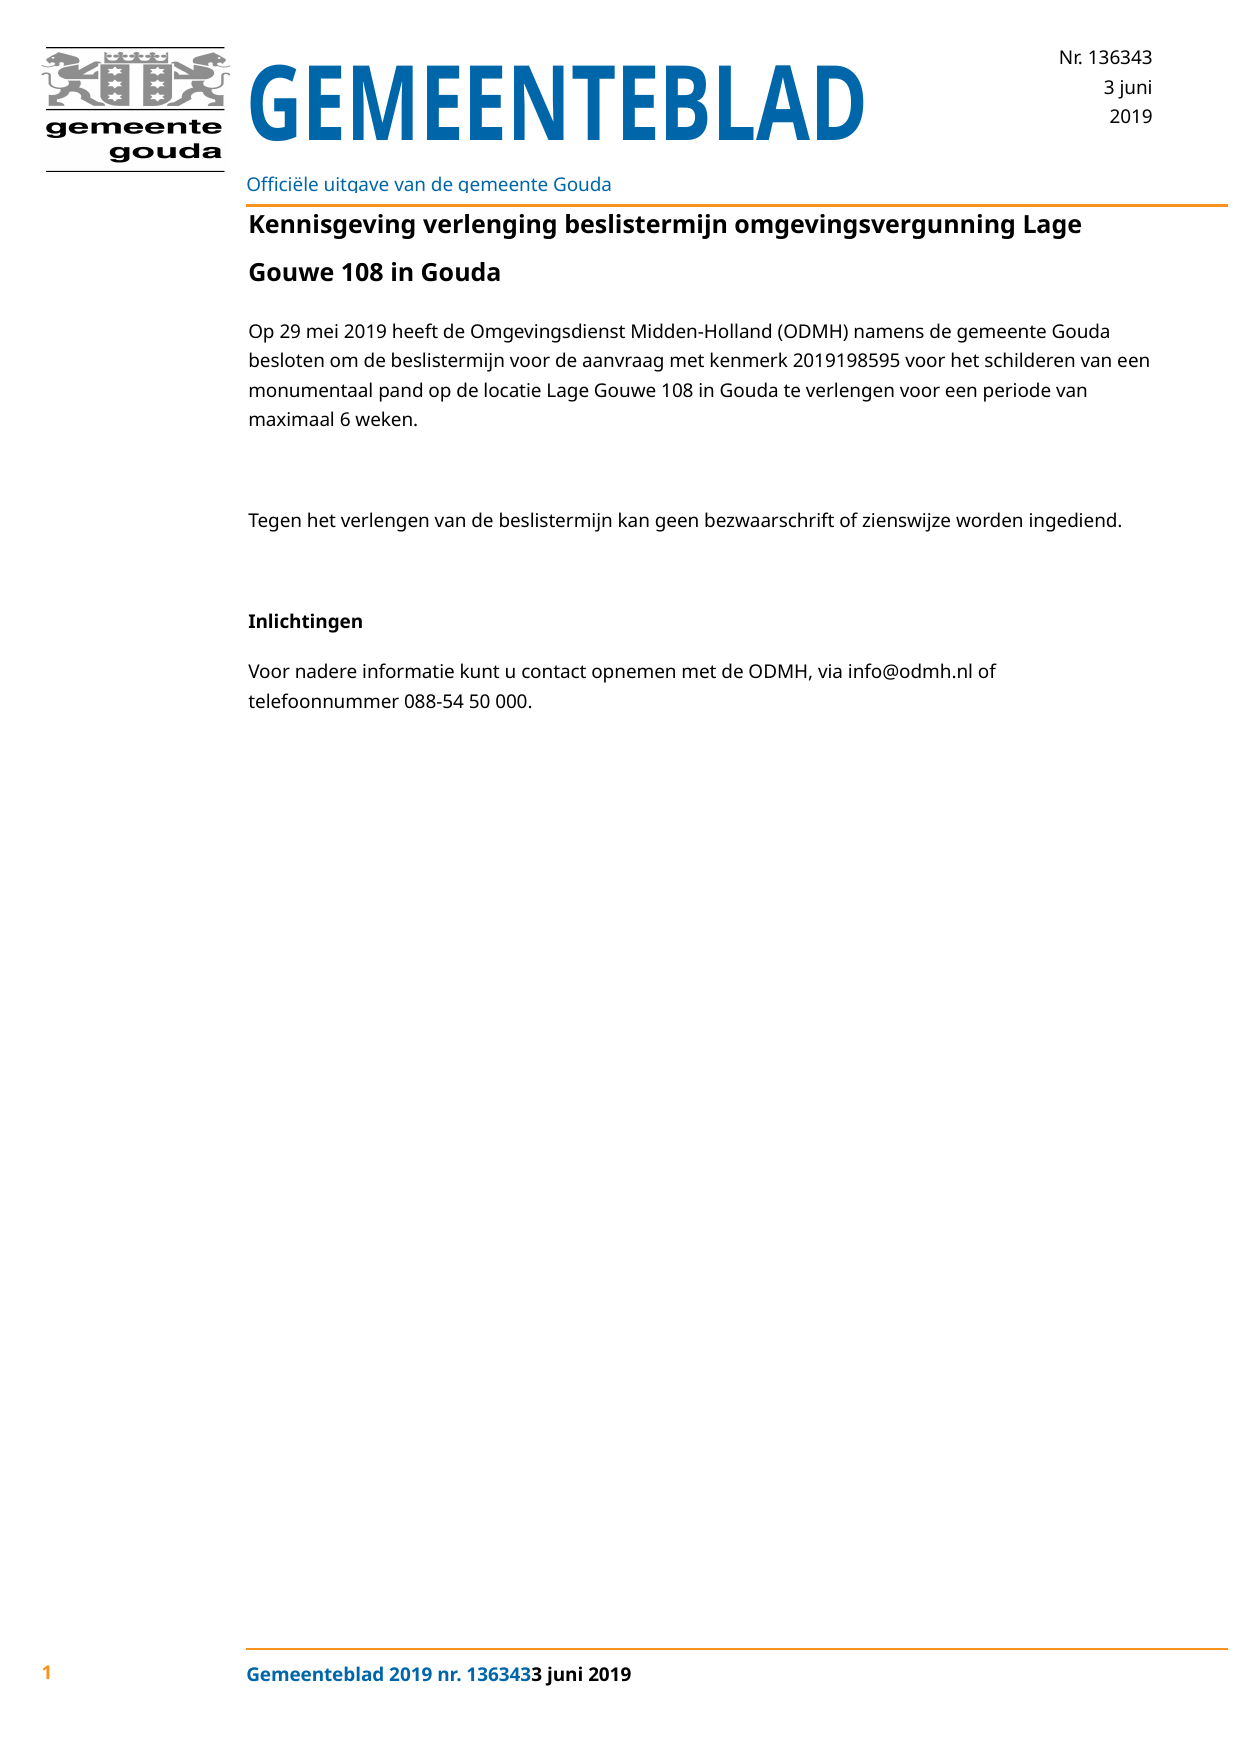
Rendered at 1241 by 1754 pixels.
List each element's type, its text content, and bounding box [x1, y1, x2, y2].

text Inlichtingen [248, 608, 1152, 634]
picture [41, 47, 231, 172]
text Voor nadere informatie kunt u contact opnemen met de ODMH, via info@odmh.nl of telefoonnummer 088-54 50 000. [248, 659, 1152, 714]
text Tegen het verlengen van de beslistermijn kan geen bezwaarschrift of zienswijze worden ingediend. [248, 507, 1152, 533]
text Op 29 mei 2019 heeft de Omgevingsdienst Midden-Holland (ODMH) namens de gemeente Gouda besloten om de beslistermijn voor de aanvraag met kenmerk 2019198595 voor het schilderen van een monumentaal pand op de locatie Lage Gouwe 108 in Gouda te verlengen voor een periode van maximaal 6 weken. [248, 318, 1152, 432]
text Kennisgeving verlenging beslistermijn omgevingsvergunning Lage Gouwe 108 in Gouda [248, 207, 1152, 288]
